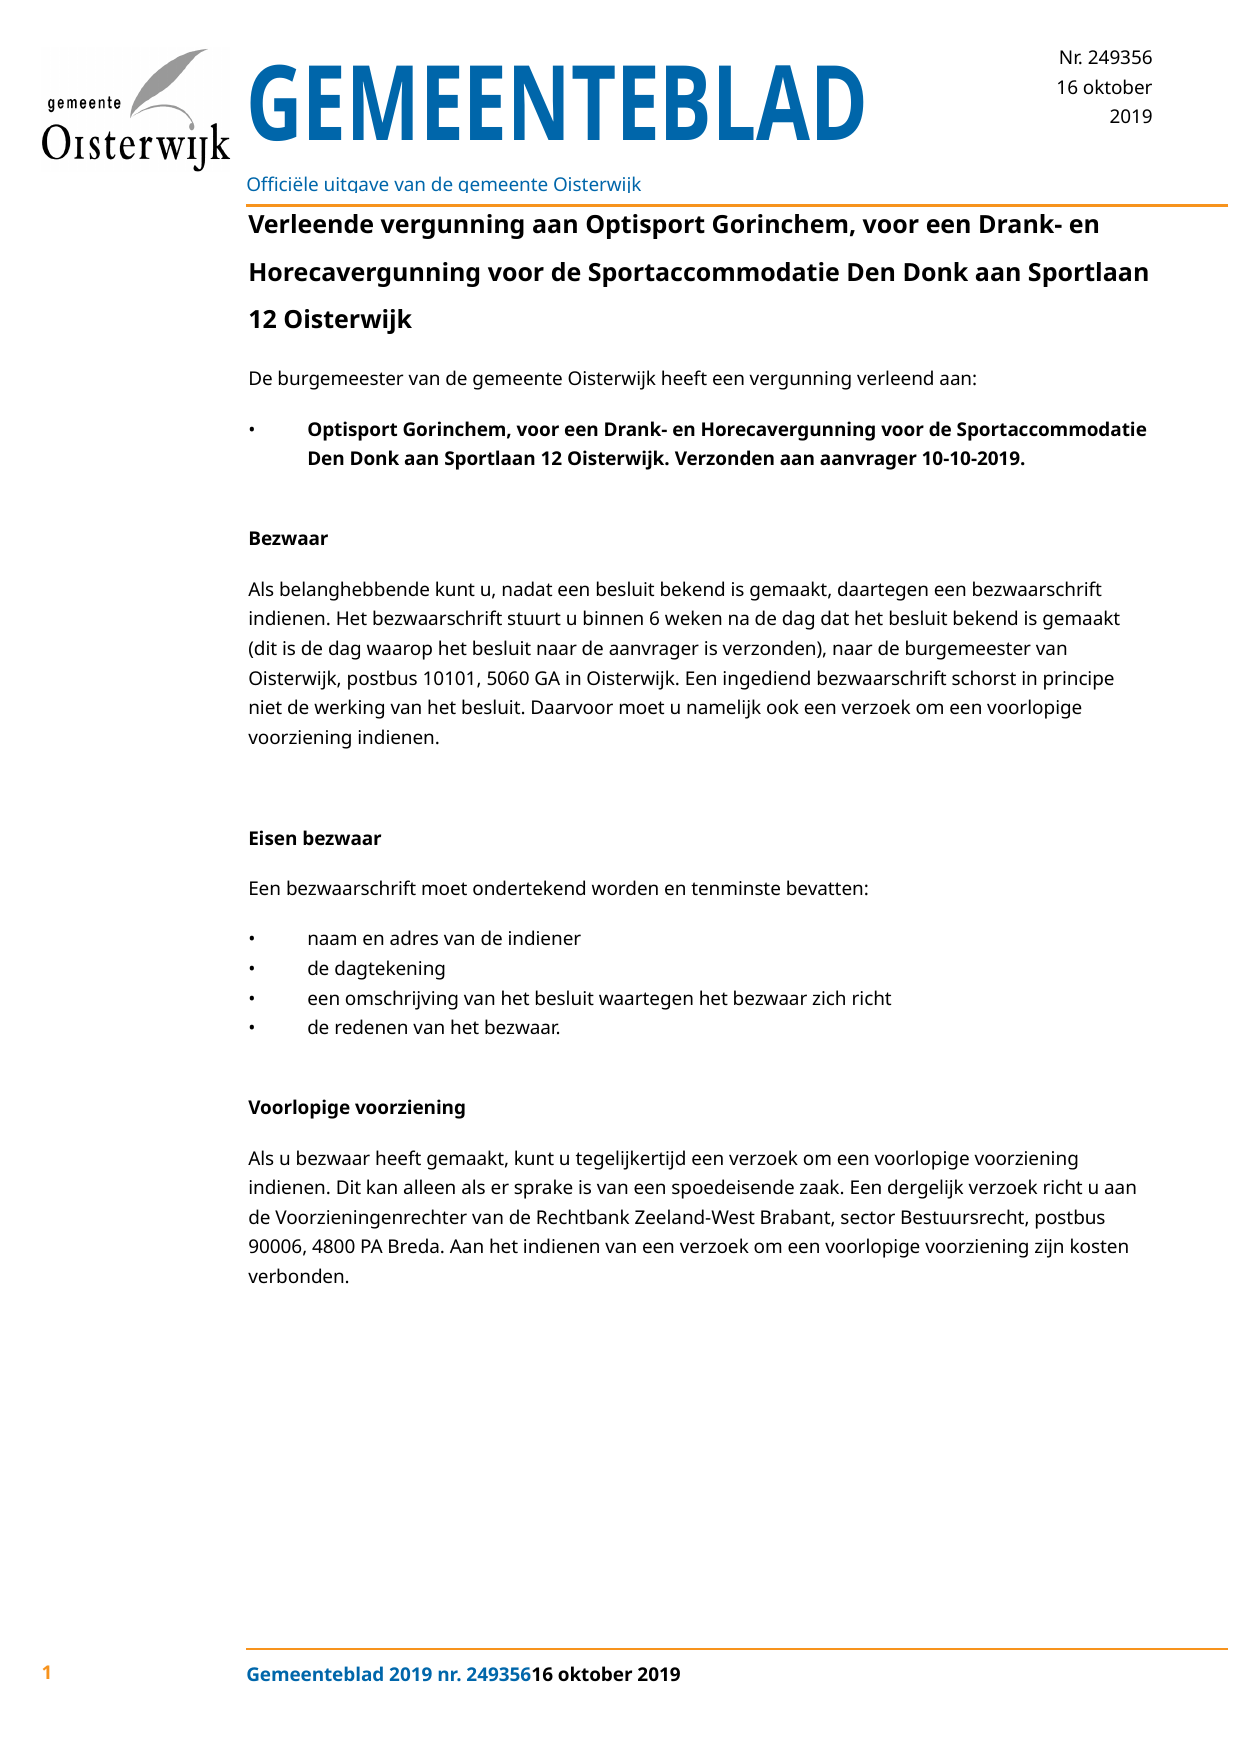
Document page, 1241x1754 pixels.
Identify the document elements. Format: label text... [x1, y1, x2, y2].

text Als belanghebbende kunt u, nadat een besluit bekend is gemaakt, daartegen een bezwaarschrift indienen. Het bezwaarschrift stuurt u binnen 6 weken na de dag dat het besluit bekend is gemaakt (dit is de dag waarop het besluit naar de aanvrager is verzonden), naar de burgemeester van Oisterwijk, postbus 10101, 5060 GA in Oisterwijk. Een ingediend bezwaarschrift schorst in principe niet de werking van het besluit. Daarvoor moet u namelijk ook een verzoek om een voorlopige voorziening indienen. [248, 576, 1152, 749]
list een omschrijving van het besluit waartegen het bezwaar zich richt [248, 985, 1152, 1010]
text Verleende vergunning aan Optisport Gorinchem, voor een Drank- en Horecavergunning voor de Sportaccommodatie Den Donk aan Sportlaan 12 Oisterwijk [248, 207, 1152, 336]
picture [41, 47, 231, 172]
list de redenen van het bezwaar. [248, 1014, 1152, 1040]
list Optisport Gorinchem, voor een Drank- en Horecavergunning voor de Sportaccommodatie Den Donk aan Sportlaan 12 Oisterwijk. Verzonden aan aanvrager 10-10-2019. [248, 416, 1152, 471]
text Een bezwaarschrift moet ondertekend worden en tenminste bevatten: [248, 875, 1152, 901]
text Bezwaar [248, 526, 1152, 551]
text Als u bezwaar heeft gemaakt, kunt u tegelijkertijd een verzoek om een voorlopige voorziening indienen. Dit kan alleen als er sprake is van een spoedeisende zaak. Een dergelijk verzoek richt u aan de Voorzieningenrechter van de Rechtbank Zeeland-West Brabant, sector Bestuursrecht, postbus 90006, 4800 PA Breda. Aan het indienen van een verzoek om een voorlopige voorziening zijn kosten verbonden. [248, 1145, 1152, 1289]
text De burgemeester van de gemeente Oisterwijk heeft een vergunning verleend aan: [248, 366, 1152, 391]
text Eisen bezwaar [248, 825, 1152, 850]
text Voorlopige voorziening [248, 1094, 1152, 1120]
list naam en adres van de indiener [248, 926, 1152, 951]
list de dagtekening [248, 955, 1152, 981]
